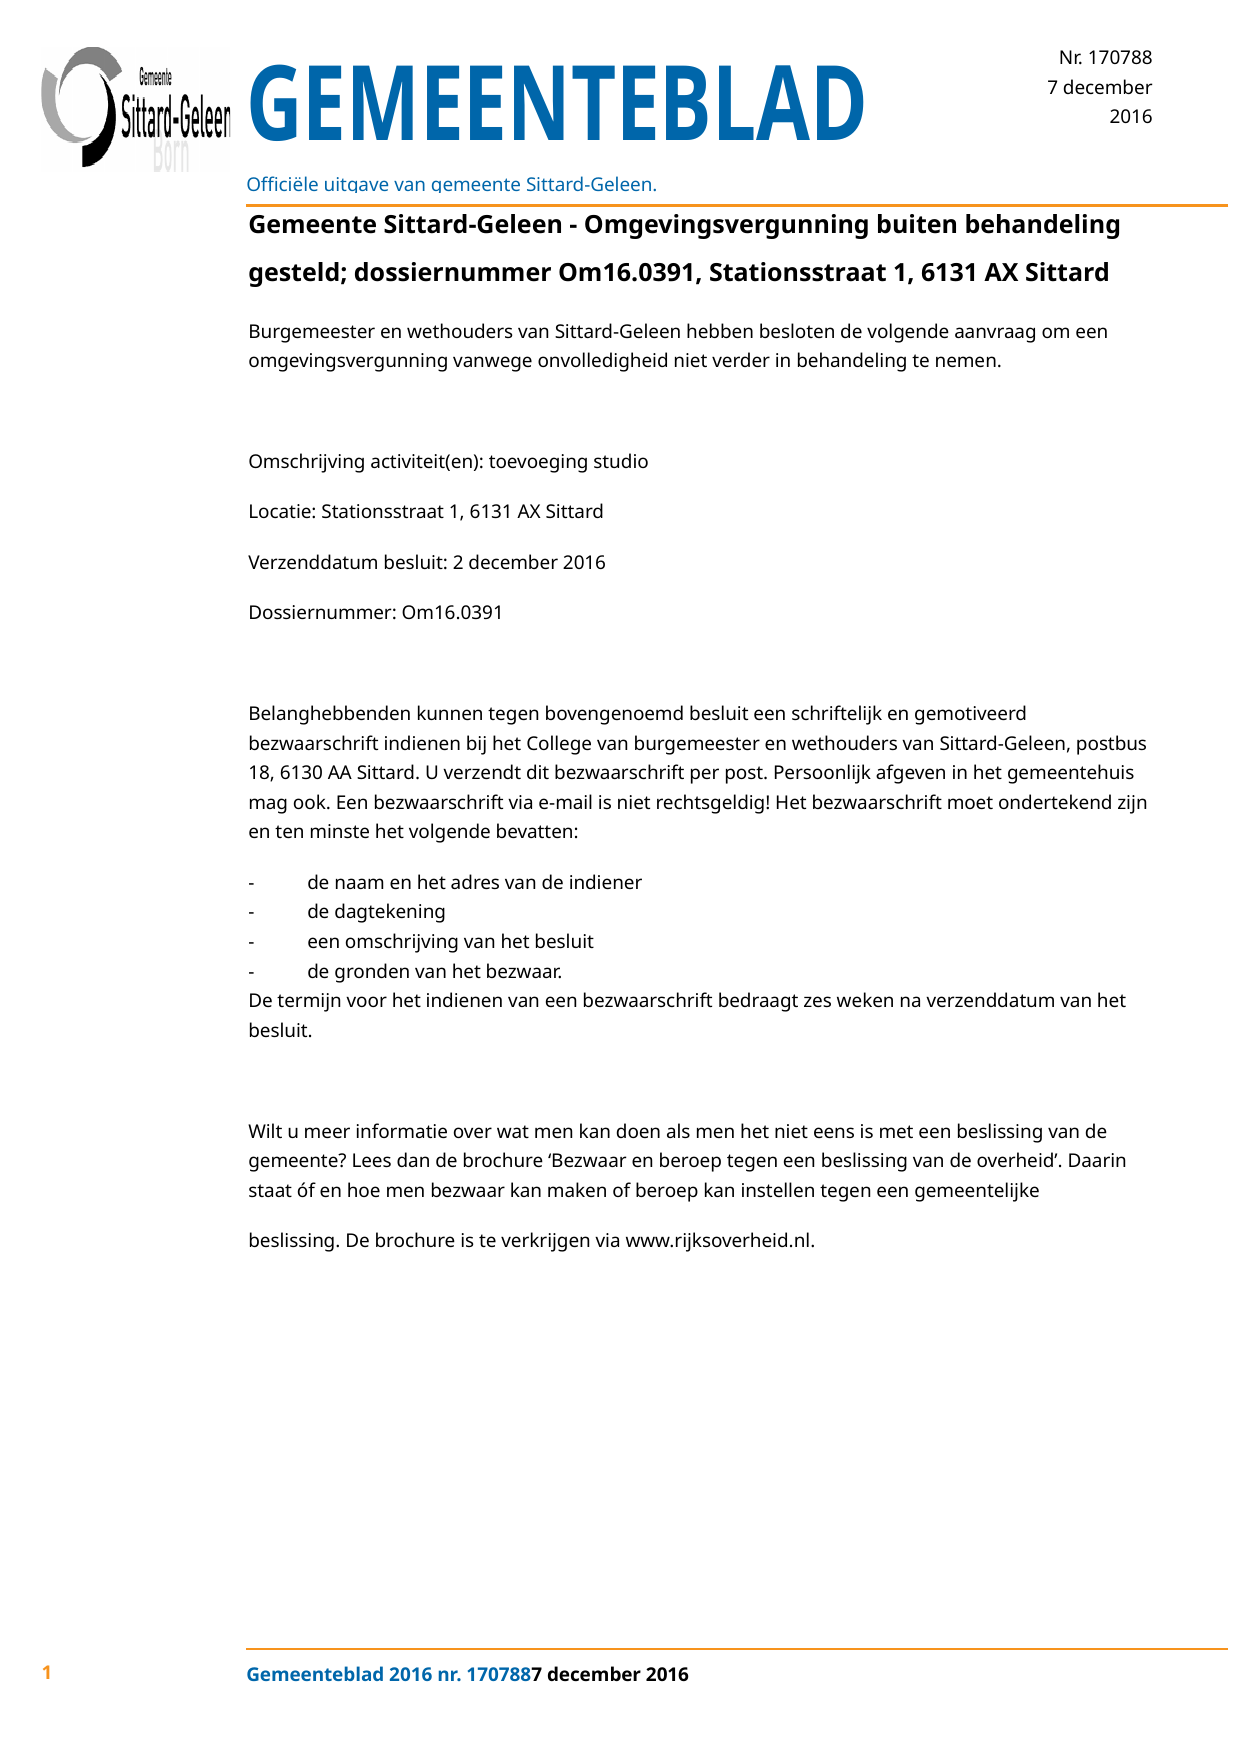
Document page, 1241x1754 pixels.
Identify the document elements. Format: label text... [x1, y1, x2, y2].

picture [41, 47, 231, 172]
text Gemeente Sittard-Geleen - Omgevingsvergunning buiten behandeling gesteld; dossiernummer Om16.0391, Stationsstraat 1, 6131 AX Sittard [248, 207, 1152, 288]
text De termijn voor het indienen van een bezwaarschrift bedraagt zes weken na verzenddatum van het besluit. [248, 987, 1152, 1043]
text Dossiernummer: Om16.0391 [248, 599, 1152, 625]
text Wilt u meer informatie over wat men kan doen als men het niet eens is met een beslissing van de gemeente? Lees dan de brochure ‘Bezwaar en beroep tegen een beslissing van de overheid’. Daarin staat óf en hoe men bezwaar kan maken of beroep kan instellen tegen een gemeentelijke [248, 1118, 1152, 1203]
list de dagtekening [248, 899, 1152, 924]
list de naam en het adres van de indiener [248, 869, 1152, 895]
list een omschrijving van het besluit [248, 928, 1152, 954]
list de gronden van het bezwaar. [248, 958, 1152, 984]
text beslissing. De brochure is te verkrijgen via www.rijksoverheid.nl. [248, 1227, 1152, 1253]
text Burgemeester en wethouders van Sittard-Geleen hebben besloten de volgende aanvraag om een omgevingsvergunning vanwege onvolledigheid niet verder in behandeling te nemen. [248, 318, 1152, 373]
text Omschrijving activiteit(en): toevoeging studio [248, 448, 1152, 474]
text Locatie: Stationsstraat 1, 6131 AX Sittard [248, 499, 1152, 524]
text Verzenddatum besluit: 2 december 2016 [248, 549, 1152, 575]
text Belanghebbenden kunnen tegen bovengenoemd besluit een schriftelijk en gemotiveerd bezwaarschrift indienen bij het College van burgemeester en wethouders van Sittard-Geleen, postbus 18, 6130 AA Sittard. U verzendt dit bezwaarschrift per post. Persoonlijk afgeven in het gemeentehuis mag ook. Een bezwaarschrift via e-mail is niet rechtsgeldig! Het bezwaarschrift moet ondertekend zijn en ten minste het volgende bevatten: [248, 700, 1152, 844]
